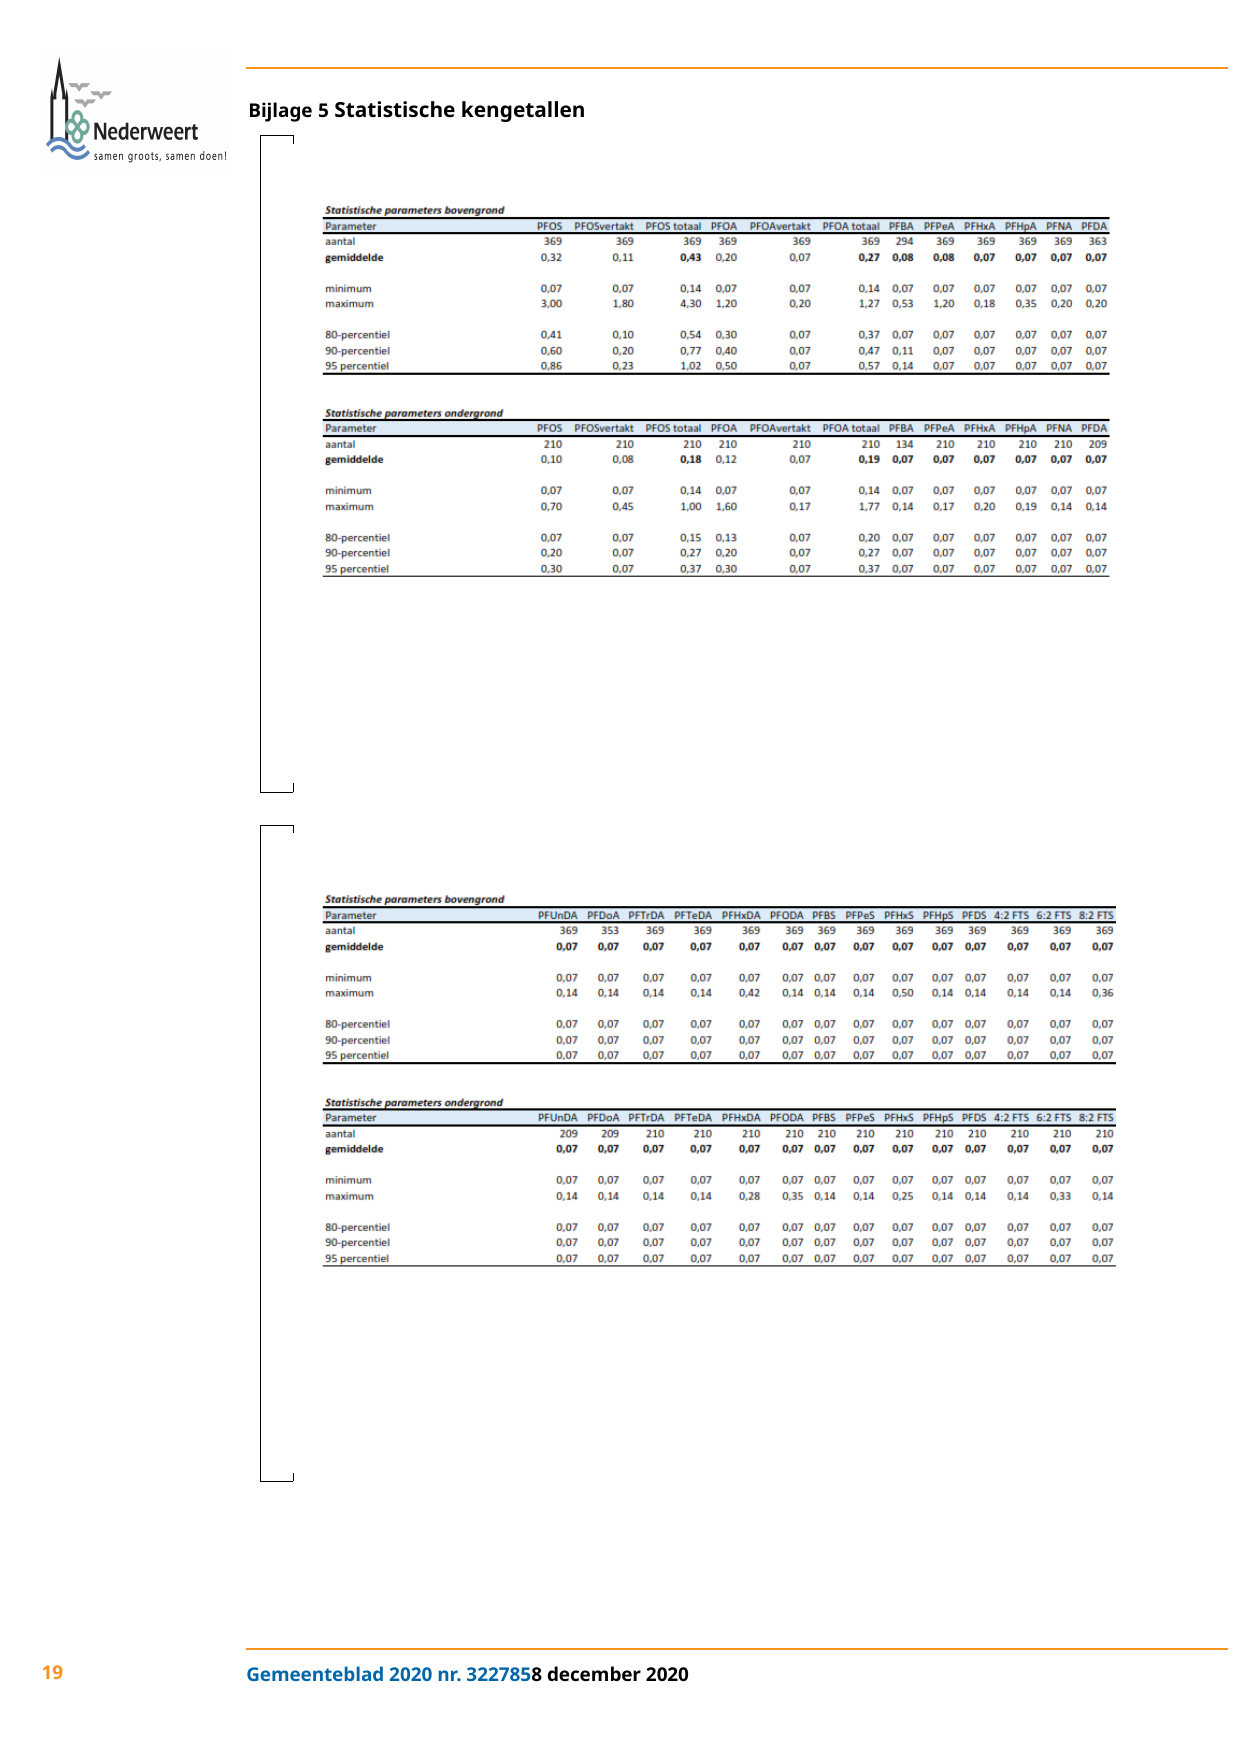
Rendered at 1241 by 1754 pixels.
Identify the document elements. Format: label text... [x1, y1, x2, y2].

text Bijlage 5 Statistische kengetallen [248, 95, 1152, 123]
picture [268, 833, 1173, 1473]
picture [268, 144, 1173, 783]
picture [41, 47, 231, 172]
